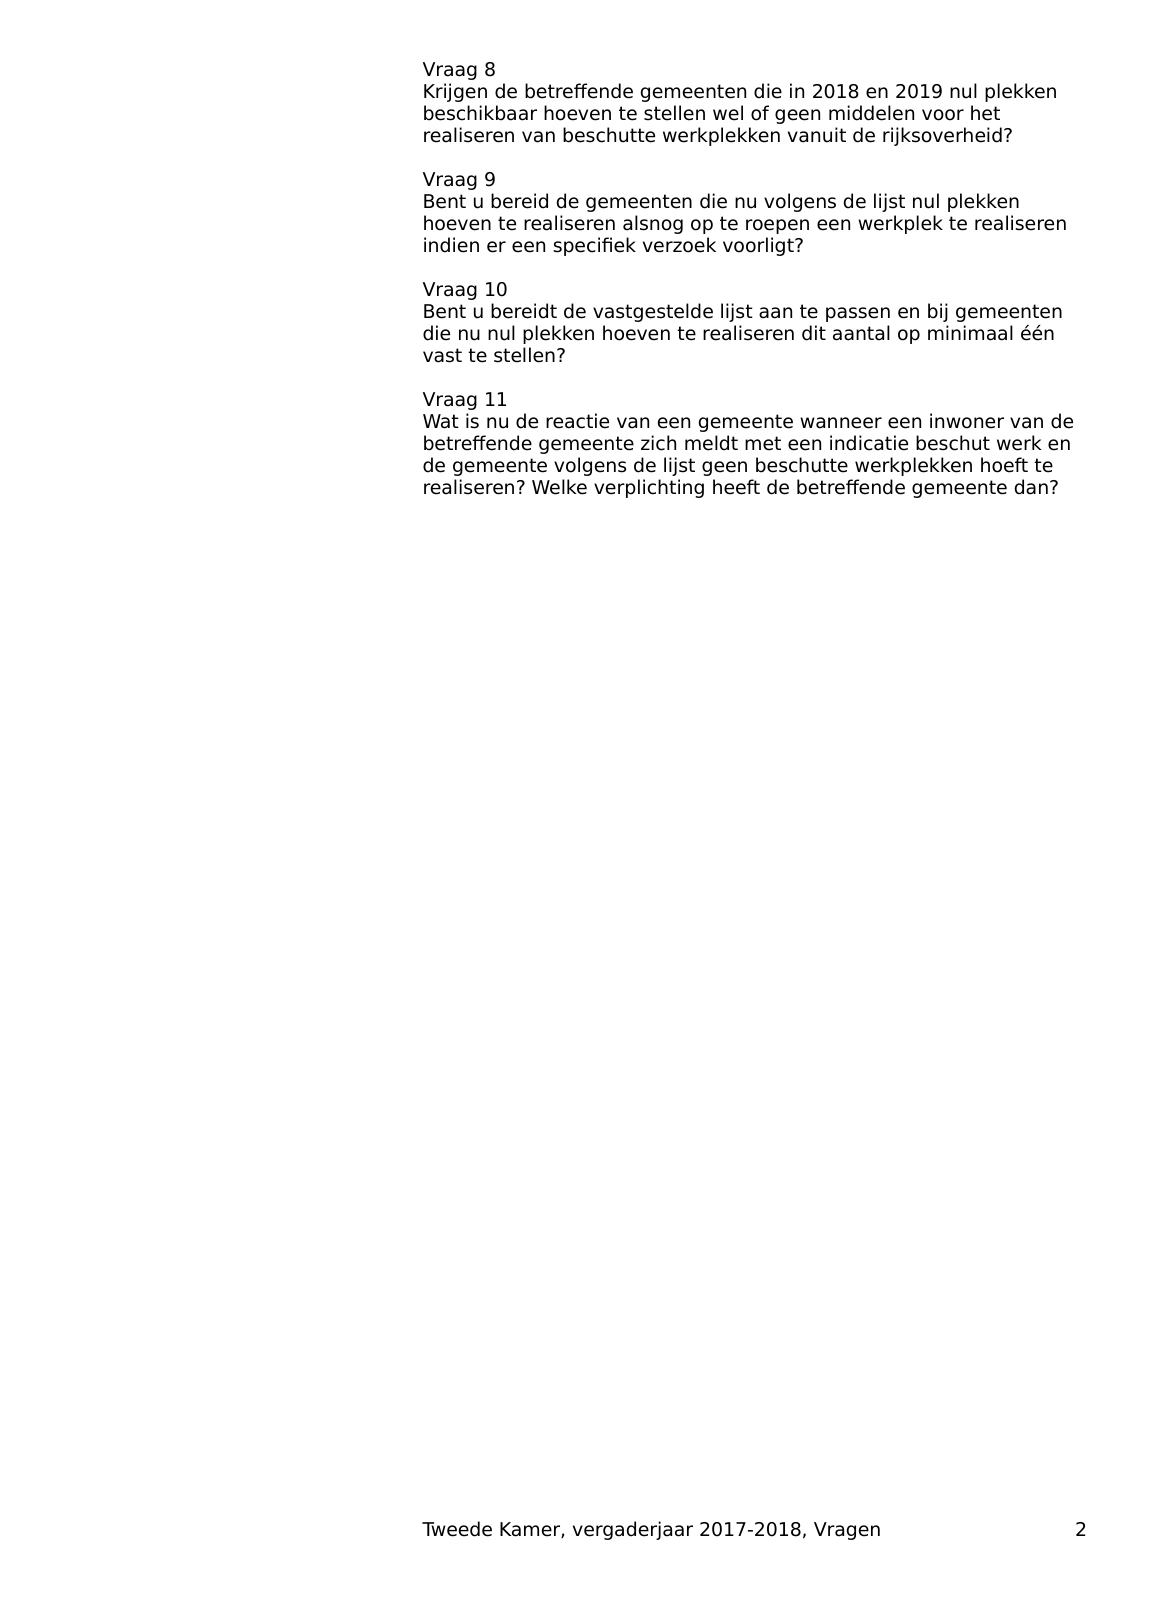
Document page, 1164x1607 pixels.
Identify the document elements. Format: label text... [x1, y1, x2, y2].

text Vraag 11 [422, 389, 1087, 411]
text Krijgen de betreffende gemeenten die in 2018 en 2019 nul plekken beschikbaar hoeven te stellen wel of geen middelen voor het realiseren van beschutte werkplekken vanuit de rijksoverheid? [422, 81, 1087, 147]
text Bent u bereid de gemeenten die nu volgens de lijst nul plekken hoeven te realiseren alsnog op te roepen een werkplek te realiseren indien er een specifiek verzoek voorligt? [422, 191, 1087, 257]
text Vraag 9 [422, 169, 1087, 191]
text Vraag 8 [422, 59, 1087, 81]
text Vraag 10 [422, 279, 1087, 301]
text Wat is nu de reactie van een gemeente wanneer een inwoner van de betreffende gemeente zich meldt met een indicatie beschut werk en de gemeente volgens de lijst geen beschutte werkplekken hoeft te realiseren? Welke verplichting heeft de betreffende gemeente dan? [422, 411, 1087, 499]
text Bent u bereidt de vastgestelde lijst aan te passen en bij gemeenten die nu nul plekken hoeven te realiseren dit aantal op minimaal één vast te stellen? [422, 301, 1087, 367]
